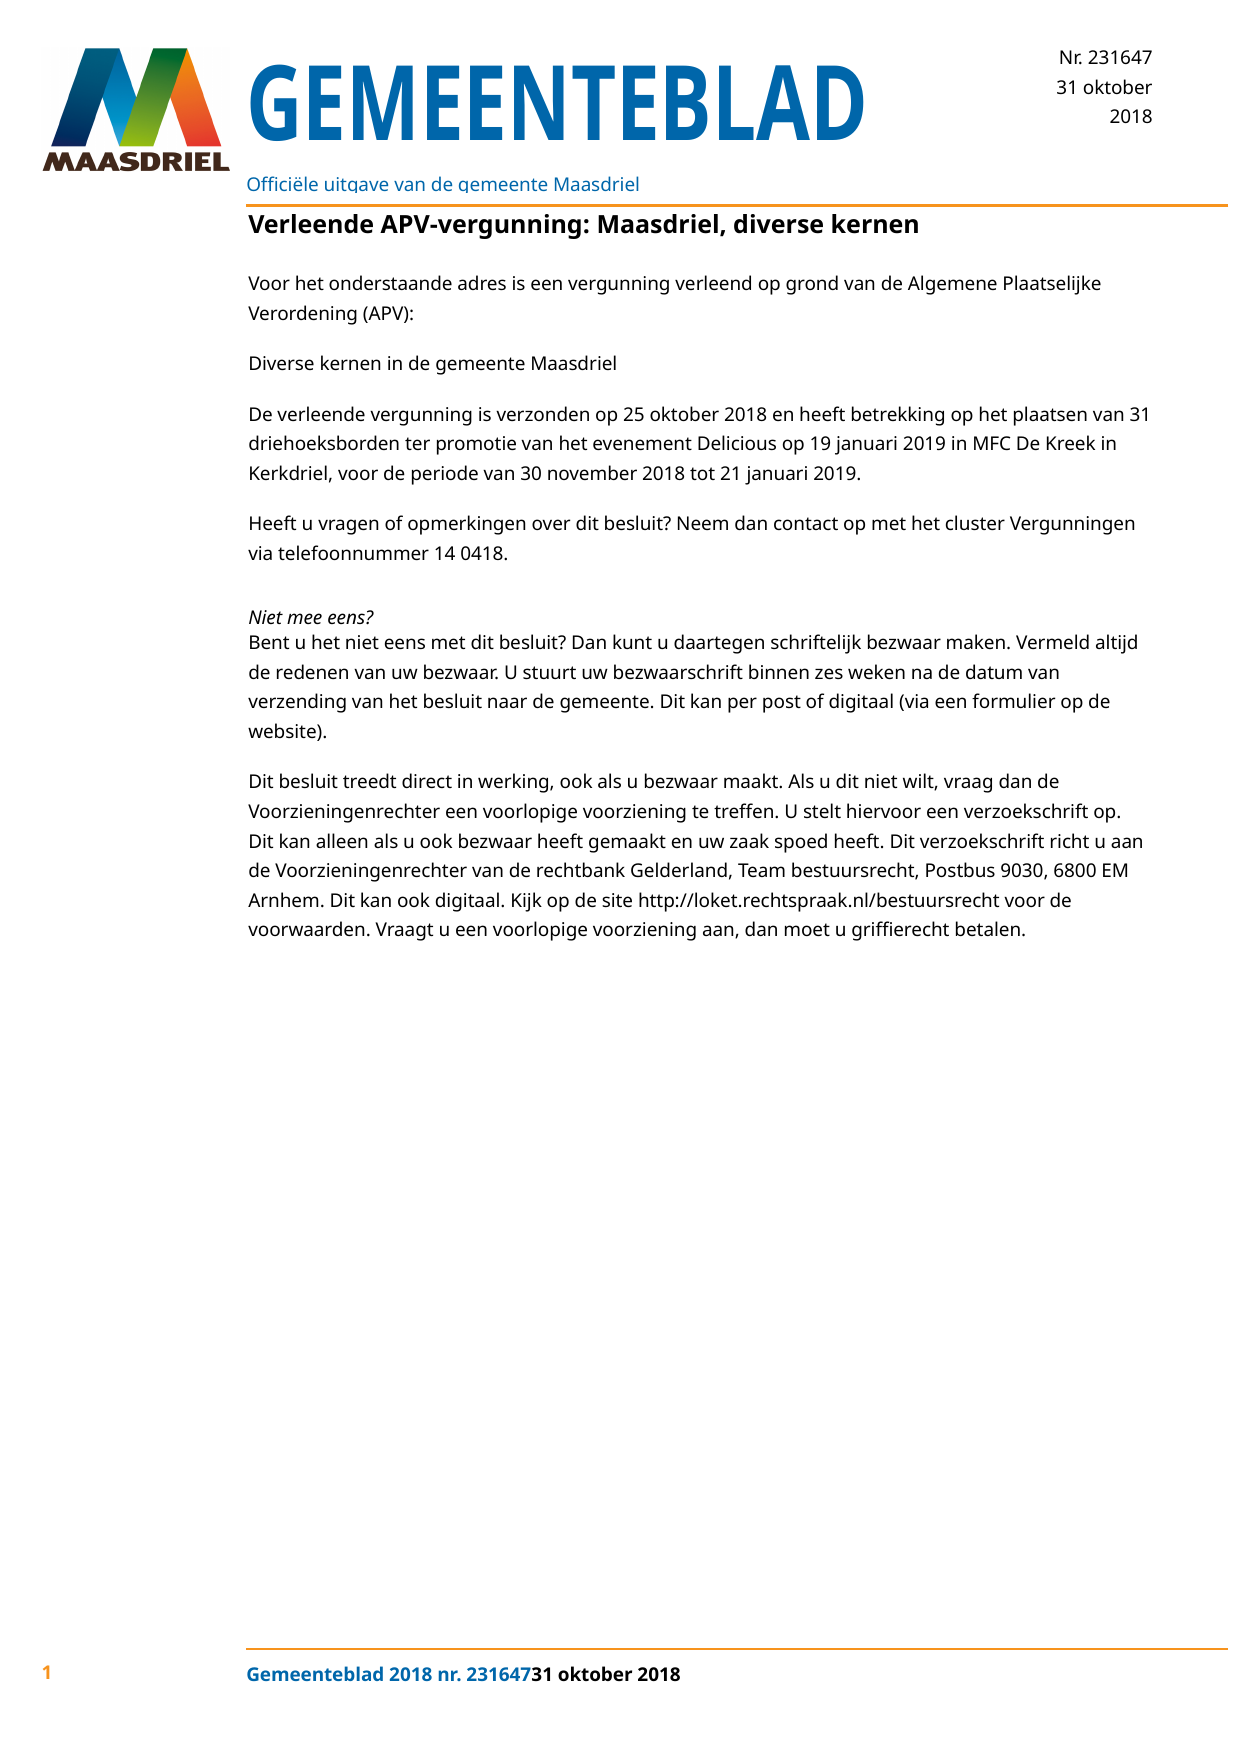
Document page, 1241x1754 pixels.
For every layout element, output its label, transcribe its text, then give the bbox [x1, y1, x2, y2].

text Diverse kernen in de gemeente Maasdriel [248, 350, 1152, 376]
text Bent u het niet eens met dit besluit? Dan kunt u daartegen schriftelijk bezwaar maken. Vermeld altijd de redenen van uw bezwaar. U stuurt uw bezwaarschrift binnen zes weken na de datum van verzending van het besluit naar de gemeente. Dit kan per post of digitaal (via een formulier op de website). [248, 629, 1152, 744]
text Niet mee eens? [248, 604, 1152, 629]
text De verleende vergunning is verzonden op 25 oktober 2018 en heeft betrekking op het plaatsen van 31 driehoeksborden ter promotie van het evenement Delicious op 19 januari 2019 in MFC De Kreek in Kerkdriel, voor de periode van 30 november 2018 tot 21 januari 2019. [248, 401, 1152, 486]
text Heeft u vragen of opmerkingen over dit besluit? Neem dan contact op met het cluster Vergunningen via telefoonnummer 14 0418. [248, 510, 1152, 566]
text Voor het onderstaande adres is een vergunning verleend op grond van de Algemene Plaatselijke Verordening (APV): [248, 270, 1152, 326]
text Verleende APV-vergunning: Maasdriel, diverse kernen [248, 207, 1152, 241]
text Dit besluit treedt direct in werking, ook als u bezwaar maakt. Als u dit niet wilt, vraag dan de Voorzieningenrechter een voorlopige voorziening te treffen. U stelt hiervoor een verzoekschrift op. Dit kan alleen als u ook bezwaar heeft gemaakt en uw zaak spoed heeft. Dit verzoekschrift richt u aan de Voorzieningenrechter van de rechtbank Gelderland, Team bestuursrecht, Postbus 9030, 6800 EM Arnhem. Dit kan ook digitaal. Kijk op de site http://loket.rechtspraak.nl/bestuursrecht voor de voorwaarden. Vraagt u een voorlopige voorziening aan, dan moet u griffierecht betalen. [248, 769, 1152, 942]
picture [41, 47, 231, 172]
